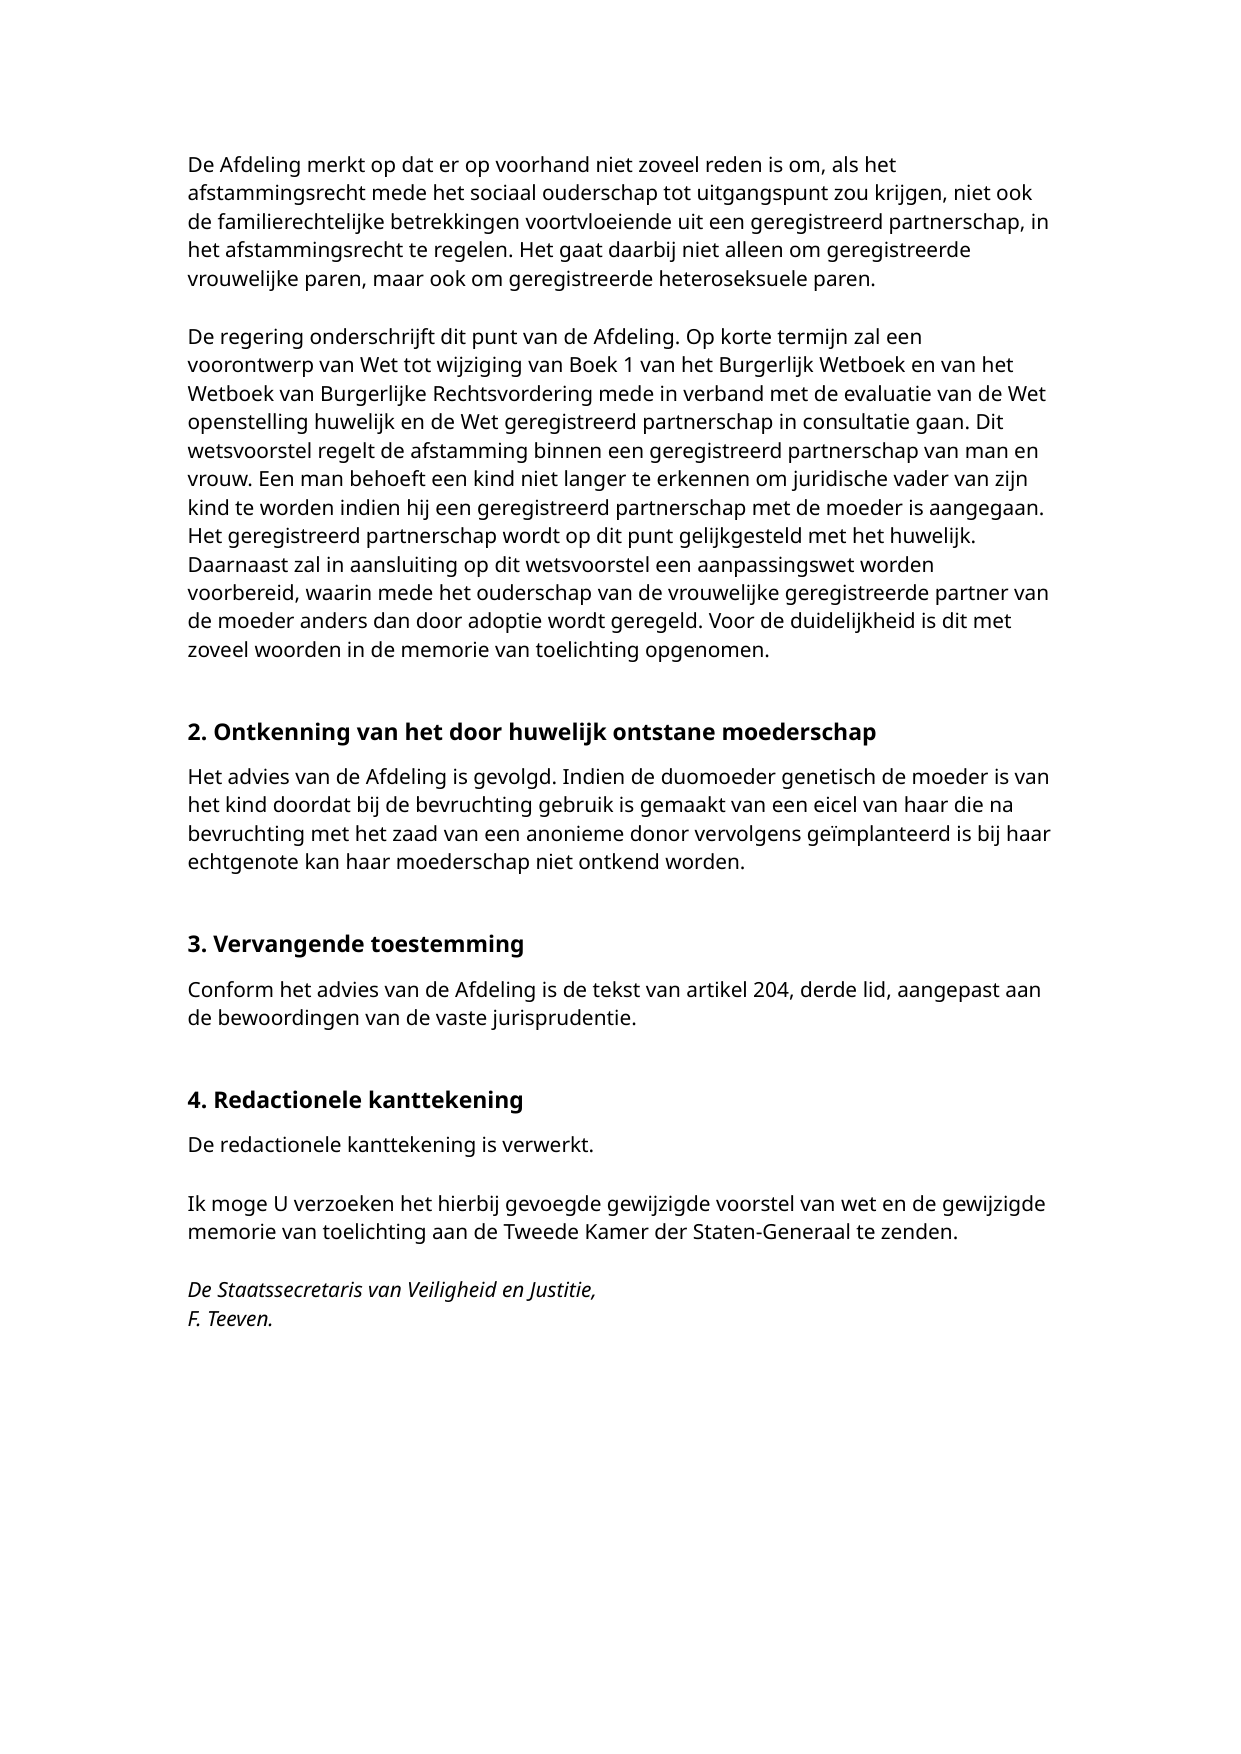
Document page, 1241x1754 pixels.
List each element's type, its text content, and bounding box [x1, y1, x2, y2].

subtitle 4. Redactionele kanttekening [187, 1084, 1053, 1115]
text De Staatssecretaris van Veiligheid en Justitie, [187, 1276, 1053, 1304]
subtitle 3. Vervangende toestemming [187, 928, 1053, 960]
text Daarnaast zal in aansluiting op dit wetsvoorstel een aanpassingswet worden voorbereid, waarin mede het ouderschap van de vrouwelijke geregistreerde partner van de moeder anders dan door adoptie wordt geregeld. Voor de duidelijkheid is dit met zoveel woorden in de memorie van toelichting opgenomen. [187, 550, 1053, 663]
text Ik moge U verzoeken het hierbij gevoegde gewijzigde voorstel van wet en de gewijzigde memorie van toelichting aan de Tweede Kamer der Staten-Generaal te zenden. [187, 1189, 1053, 1246]
text De Afdeling merkt op dat er op voorhand niet zoveel reden is om, als het afstammingsrecht mede het sociaal ouderschap tot uitgangspunt zou krijgen, niet ook de familierechtelijke betrekkingen voortvloeiende uit een geregistreerd partnerschap, in het afstammingsrecht te regelen. Het gaat daarbij niet alleen om geregistreerde vrouwelijke paren, maar ook om geregistreerde heteroseksuele paren. [187, 150, 1053, 292]
text F. Teeven. [187, 1304, 1053, 1332]
text Conform het advies van de Afdeling is de tekst van artikel 204, derde lid, aangepast aan de bewoordingen van de vaste jurisprudentie. [187, 975, 1053, 1032]
text Het advies van de Afdeling is gevolgd. Indien de duomoeder genetisch de moeder is van het kind doordat bij de bevruchting gebruik is gemaakt van een eicel van haar die na bevruchting met het zaad van een anonieme donor vervolgens geïmplanteerd is bij haar echtgenote kan haar moederschap niet ontkend worden. [187, 762, 1053, 876]
text De redactionele kanttekening is verwerkt. [187, 1130, 1053, 1159]
subtitle 2. Ontkenning van het door huwelijk ontstane moederschap [187, 716, 1053, 747]
text De regering onderschrijft dit punt van de Afdeling. Op korte termijn zal een voorontwerp van Wet tot wijziging van Boek 1 van het Burgerlijk Wetboek en van het Wetboek van Burgerlijke Rechtsvordering mede in verband met de evaluatie van de Wet openstelling huwelijk en de Wet geregistreerd partnerschap in consultatie gaan. Dit wetsvoorstel regelt de afstamming binnen een geregistreerd partnerschap van man en vrouw. Een man behoeft een kind niet langer te erkennen om juridische vader van zijn kind te worden indien hij een geregistreerd partnerschap met de moeder is aangegaan. Het geregistreerd partnerschap wordt op dit punt gelijkgesteld met het huwelijk. [187, 322, 1053, 550]
